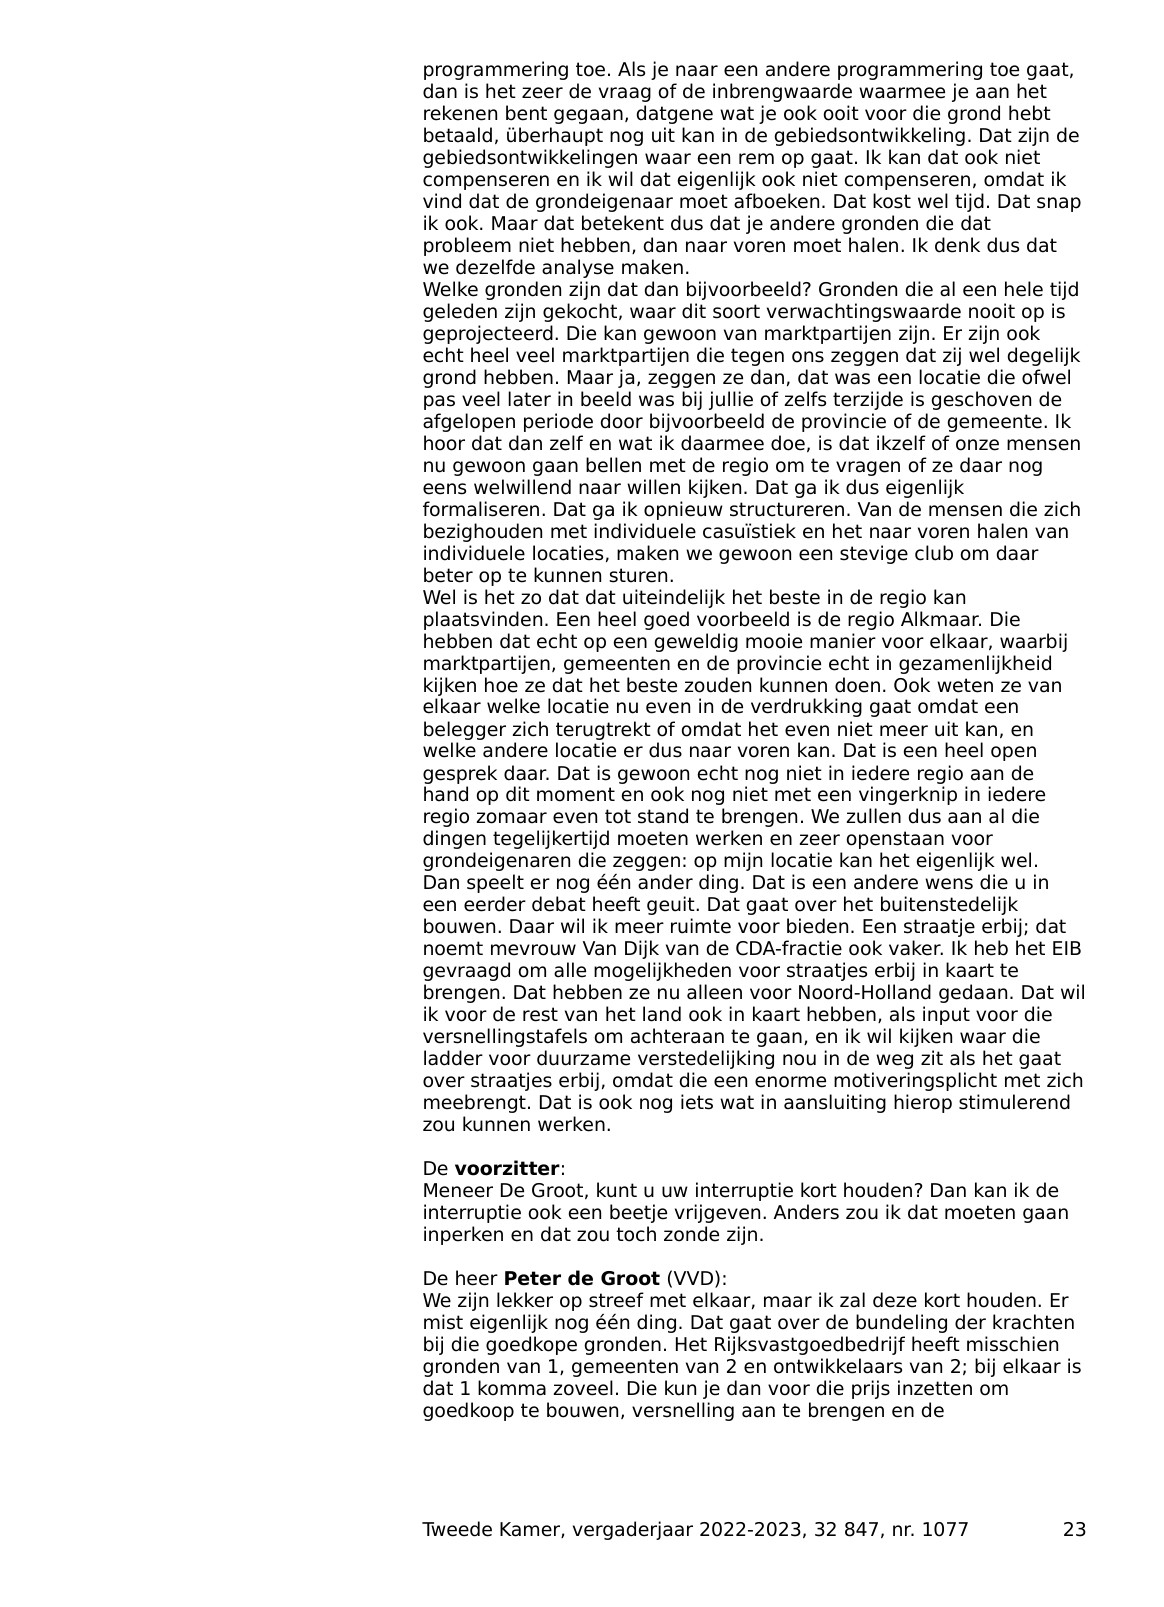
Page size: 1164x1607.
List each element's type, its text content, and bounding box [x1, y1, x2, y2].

text De heer Peter de Groot (VVD): [422, 1268, 1087, 1290]
text Meneer De Groot, kunt u uw interruptie kort houden? Dan kan ik de interruptie ook een beetje vrijgeven. Anders zou ik dat moeten gaan inperken en dat zou toch zonde zijn. [422, 1180, 1087, 1246]
text programmering toe. Als je naar een andere programmering toe gaat, dan is het zeer de vraag of de inbrengwaarde waarmee je aan het rekenen bent gegaan, datgene wat je ook ooit voor die grond hebt betaald, überhaupt nog uit kan in de gebiedsontwikkeling. Dat zijn de gebiedsontwikkelingen waar een rem op gaat. Ik kan dat ook niet compenseren en ik wil dat eigenlijk ook niet compenseren, omdat ik vind dat de grondeigenaar moet afboeken. Dat kost wel tijd. Dat snap ik ook. Maar dat betekent dus dat je andere gronden die dat probleem niet hebben, dan naar voren moet halen. Ik denk dus dat we dezelfde analyse maken. [422, 59, 1087, 279]
text Wel is het zo dat dat uiteindelijk het beste in de regio kan plaatsvinden. Een heel goed voorbeeld is de regio Alkmaar. Die hebben dat echt op een geweldig mooie manier voor elkaar, waarbij marktpartijen, gemeenten en de provincie echt in gezamenlijkheid kijken hoe ze dat het beste zouden kunnen doen. Ook weten ze van elkaar welke locatie nu even in de verdrukking gaat omdat een belegger zich terugtrekt of omdat het even niet meer uit kan, en welke andere locatie er dus naar voren kan. Dat is een heel open gesprek daar. Dat is gewoon echt nog niet in iedere regio aan de hand op dit moment en ook nog niet met een vingerknip in iedere regio zomaar even tot stand te brengen. We zullen dus aan al die dingen tegelijkertijd moeten werken en zeer openstaan voor grondeigenaren die zeggen: op mijn locatie kan het eigenlijk wel. [422, 587, 1087, 872]
text We zijn lekker op streef met elkaar, maar ik zal deze kort houden. Er mist eigenlijk nog één ding. Dat gaat over de bundeling der krachten bij die goedkope gronden. Het Rijksvastgoedbedrijf heeft misschien gronden van 1, gemeenten van 2 en ontwikkelaars van 2; bij elkaar is dat 1 komma zoveel. Die kun je dan voor die prijs inzetten om goedkoop te bouwen, versnelling aan te brengen en de [422, 1290, 1087, 1422]
text Welke gronden zijn dat dan bijvoorbeeld? Gronden die al een hele tijd geleden zijn gekocht, waar dit soort verwachtingswaarde nooit op is geprojecteerd. Die kan gewoon van marktpartijen zijn. Er zijn ook echt heel veel marktpartijen die tegen ons zeggen dat zij wel degelijk grond hebben. Maar ja, zeggen ze dan, dat was een locatie die ofwel pas veel later in beeld was bij jullie of zelfs terzijde is geschoven de afgelopen periode door bijvoorbeeld de provincie of de gemeente. Ik hoor dat dan zelf en wat ik daarmee doe, is dat ikzelf of onze mensen nu gewoon gaan bellen met de regio om te vragen of ze daar nog eens welwillend naar willen kijken. Dat ga ik dus eigenlijk formaliseren. Dat ga ik opnieuw structureren. Van de mensen die zich bezighouden met individuele casuïstiek en het naar voren halen van individuele locaties, maken we gewoon een stevige club om daar beter op te kunnen sturen. [422, 279, 1087, 587]
text Dan speelt er nog één ander ding. Dat is een andere wens die u in een eerder debat heeft geuit. Dat gaat over het buitenstedelijk bouwen. Daar wil ik meer ruimte voor bieden. Een straatje erbij; dat noemt mevrouw Van Dijk van de CDA-fractie ook vaker. Ik heb het EIB gevraagd om alle mogelijkheden voor straatjes erbij in kaart te brengen. Dat hebben ze nu alleen voor Noord-Holland gedaan. Dat wil ik voor de rest van het land ook in kaart hebben, als input voor die versnellingstafels om achteraan te gaan, en ik wil kijken waar die ladder voor duurzame verstedelijking nou in de weg zit als het gaat over straatjes erbij, omdat die een enorme motiveringsplicht met zich meebrengt. Dat is ook nog iets wat in aansluiting hierop stimulerend zou kunnen werken. [422, 872, 1087, 1136]
text De voorzitter: [422, 1158, 1087, 1180]
